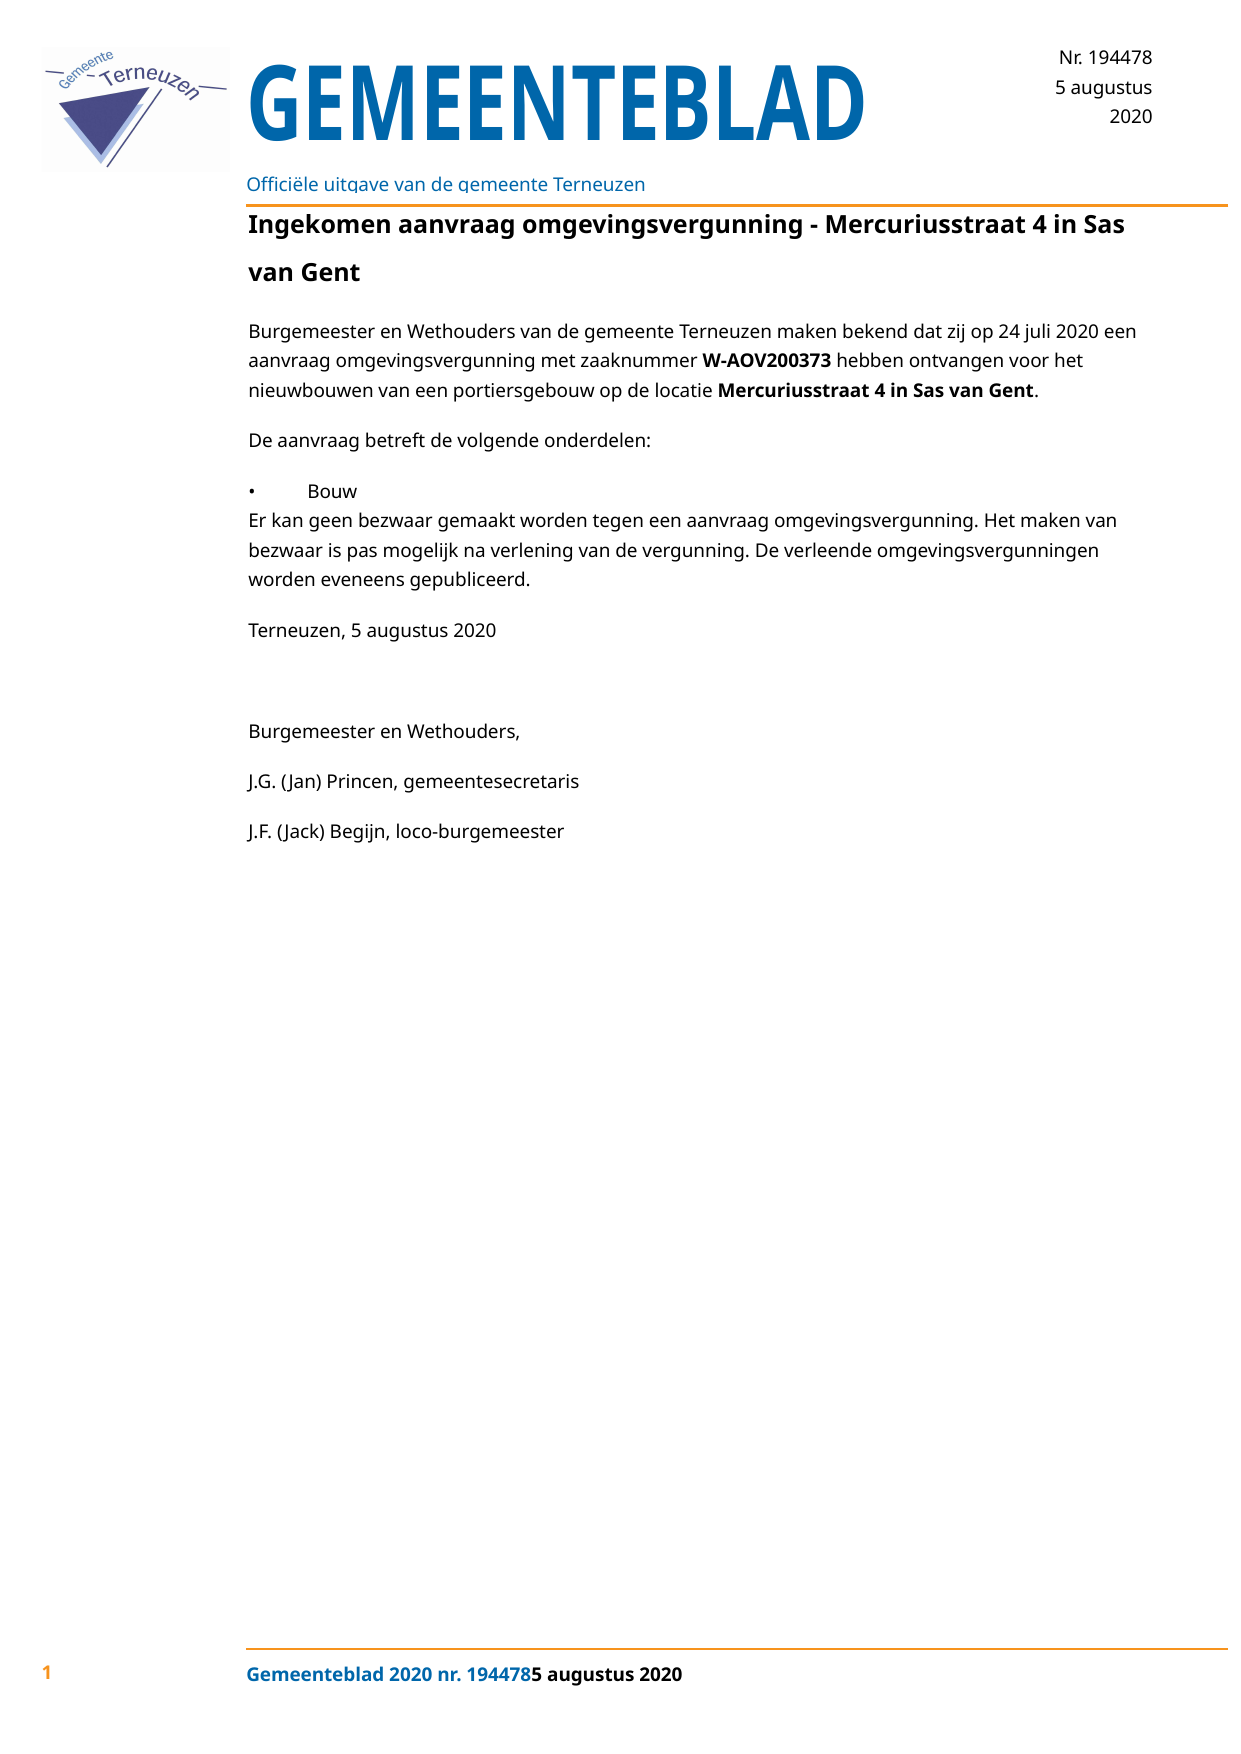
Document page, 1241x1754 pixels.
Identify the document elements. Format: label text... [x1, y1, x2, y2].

text Burgemeester en Wethouders van de gemeente Terneuzen maken bekend dat zij op 24 juli 2020 een aanvraag omgevingsvergunning met zaaknummer W-AOV200373 hebben ontvangen voor het nieuwbouwen van een portiersgebouw op de locatie Mercuriusstraat 4 in Sas van Gent. [248, 318, 1152, 403]
text J.F. (Jack) Begijn, loco-burgemeester [248, 819, 1152, 844]
text J.G. (Jan) Princen, gemeentesecretaris [248, 768, 1152, 794]
picture [41, 47, 231, 172]
text Ingekomen aanvraag omgevingsvergunning - Mercuriusstraat 4 in Sas van Gent [248, 207, 1152, 288]
text De aanvraag betreft de volgende onderdelen: [248, 427, 1152, 453]
text Terneuzen, 5 augustus 2020 [248, 617, 1152, 643]
list Bouw [248, 478, 1152, 504]
text Burgemeester en Wethouders, [248, 718, 1152, 744]
text Er kan geen bezwaar gemaakt worden tegen een aanvraag omgevingsvergunning. Het maken van bezwaar is pas mogelijk na verlening van de vergunning. De verleende omgevingsvergunningen worden eveneens gepubliceerd. [248, 507, 1152, 592]
